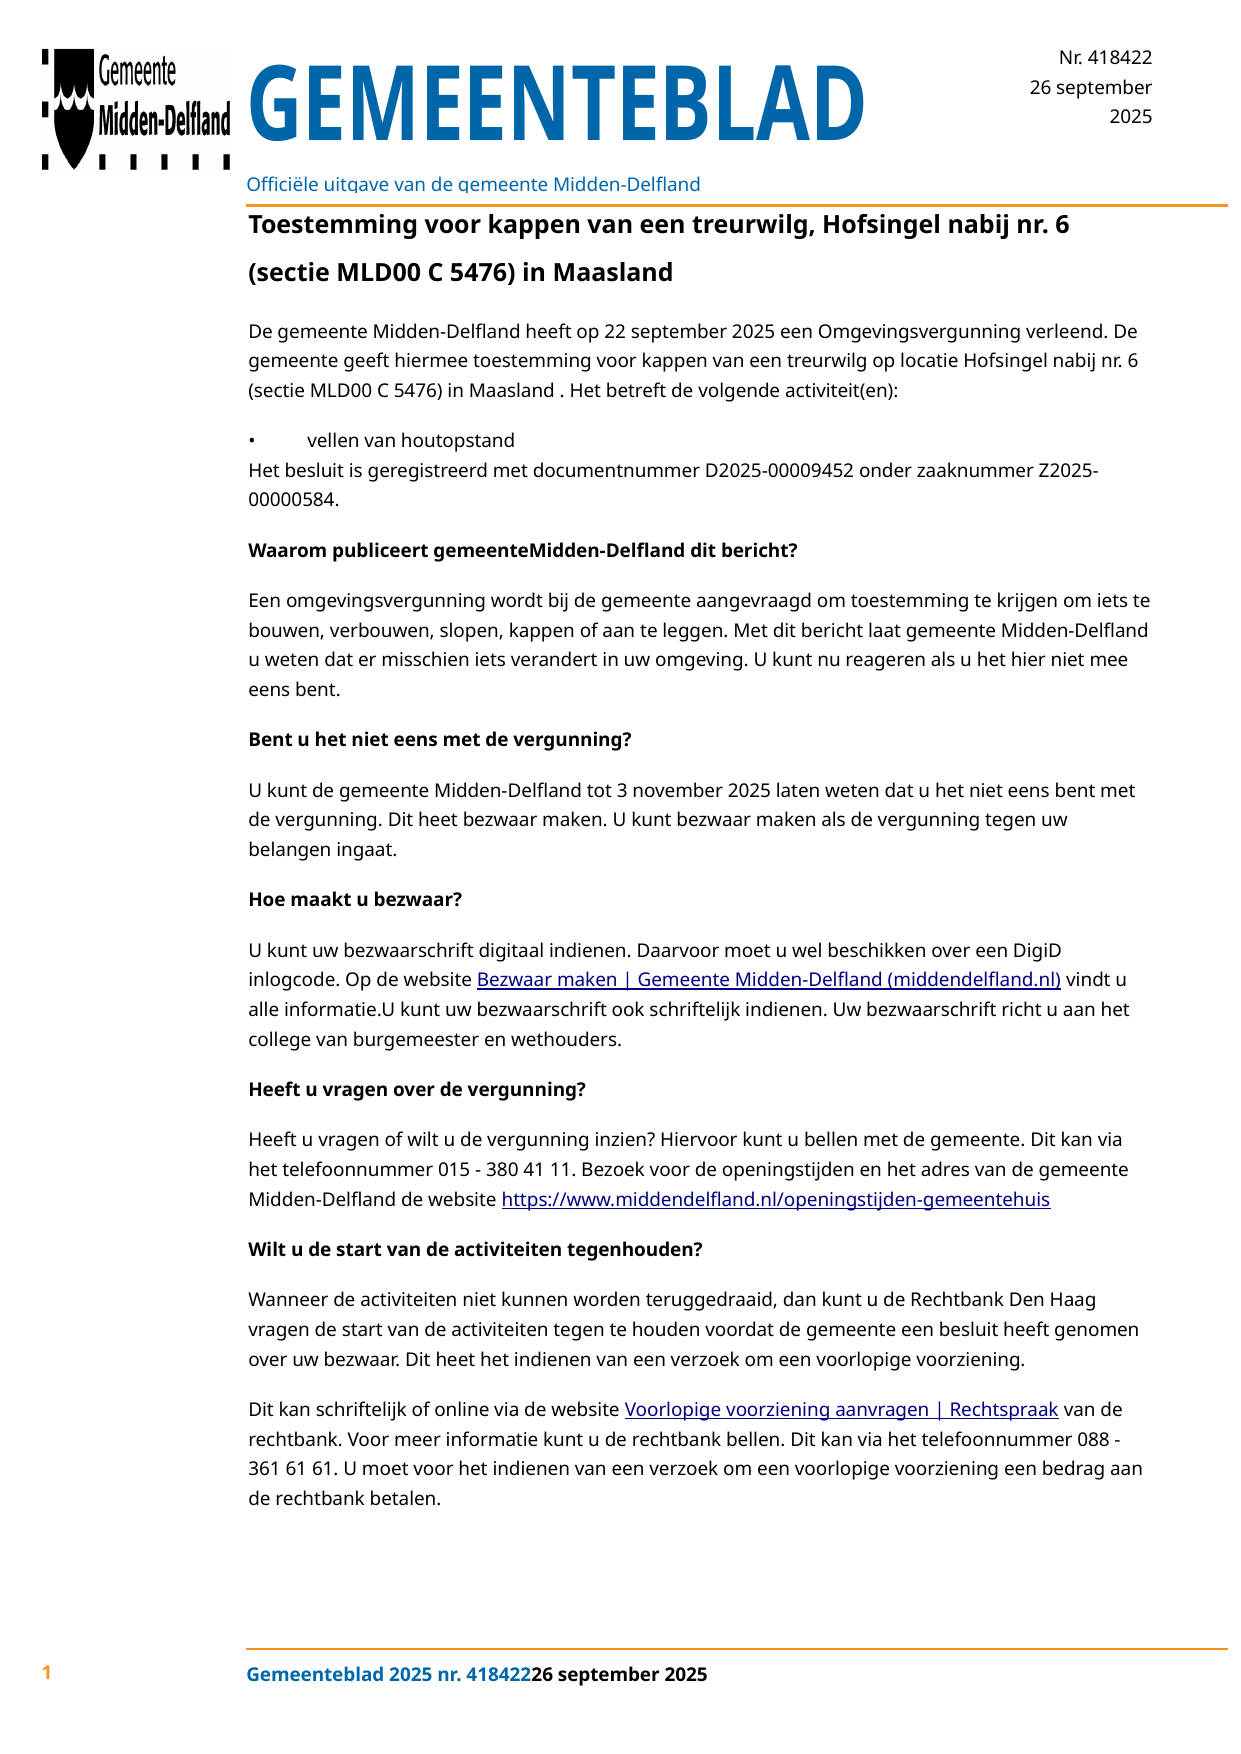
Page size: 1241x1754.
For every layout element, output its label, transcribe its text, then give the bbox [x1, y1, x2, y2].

text Wanneer de activiteiten niet kunnen worden teruggedraaid, dan kunt u de Rechtbank Den Haag vragen de start van de activiteiten tegen te houden voordat de gemeente een besluit heeft genomen over uw bezwaar. Dit heet het indienen van een verzoek om een voorlopige voorziening. [248, 1287, 1152, 1372]
text U kunt de gemeente Midden-Delfland tot 3 november 2025 laten weten dat u het niet eens bent met de vergunning. Dit heet bezwaar maken. U kunt bezwaar maken als de vergunning tegen uw belangen ingaat. [248, 777, 1152, 862]
text Toestemming voor kappen van een treurwilg, Hofsingel nabij nr. 6 (sectie MLD00 C 5476) in Maasland [248, 207, 1152, 288]
text Heeft u vragen over de vergunning? [248, 1076, 1152, 1102]
list vellen van houtopstand [248, 427, 1152, 453]
text Bent u het niet eens met de vergunning? [248, 727, 1152, 752]
text De gemeente Midden-Delfland heeft op 22 september 2025 een Omgevingsvergunning verleend. De gemeente geeft hiermee toestemming voor kappen van een treurwilg op locatie Hofsingel nabij nr. 6 (sectie MLD00 C 5476) in Maasland . Het betreft de volgende activiteit(en): [248, 318, 1152, 403]
text Heeft u vragen of wilt u de vergunning inzien? Hiervoor kunt u bellen met de gemeente. Dit kan via het telefoonnummer 015 - 380 41 11. Bezoek voor de openingstijden en het adres van de gemeente Midden-Delfland de website https://www.middendelfland.nl/openingstijden-gemeentehuis [248, 1127, 1152, 1212]
text Hoe maakt u bezwaar? [248, 887, 1152, 912]
text U kunt uw bezwaarschrift digitaal indienen. Daarvoor moet u wel beschikken over een DigiD inlogcode. Op de website Bezwaar maken | Gemeente Midden-Delfland (middendelfland.nl) vindt u alle informatie.U kunt uw bezwaarschrift ook schriftelijk indienen. Uw bezwaarschrift richt u aan het college van burgemeester en wethouders. [248, 937, 1152, 1052]
text Het besluit is geregistreerd met documentnummer D2025-00009452 onder zaaknummer Z2025-00000584. [248, 457, 1152, 512]
text Waarom publiceert gemeenteMidden-Delfland dit bericht? [248, 537, 1152, 563]
text Wilt u de start van de activiteiten tegenhouden? [248, 1236, 1152, 1262]
text Dit kan schriftelijk of online via de website Voorlopige voorziening aanvragen | Rechtspraak van de rechtbank. Voor meer informatie kunt u de rechtbank bellen. Dit kan via het telefoonnummer 088 - 361 61 61. U moet voor het indienen van een verzoek om een voorlopige voorziening een bedrag aan de rechtbank betalen. [248, 1396, 1152, 1511]
picture [41, 47, 231, 172]
text Een omgevingsvergunning wordt bij de gemeente aangevraagd om toestemming te krijgen om iets te bouwen, verbouwen, slopen, kappen of aan te leggen. Met dit bericht laat gemeente Midden-Delfland u weten dat er misschien iets verandert in uw omgeving. U kunt nu reageren als u het hier niet mee eens bent. [248, 587, 1152, 702]
